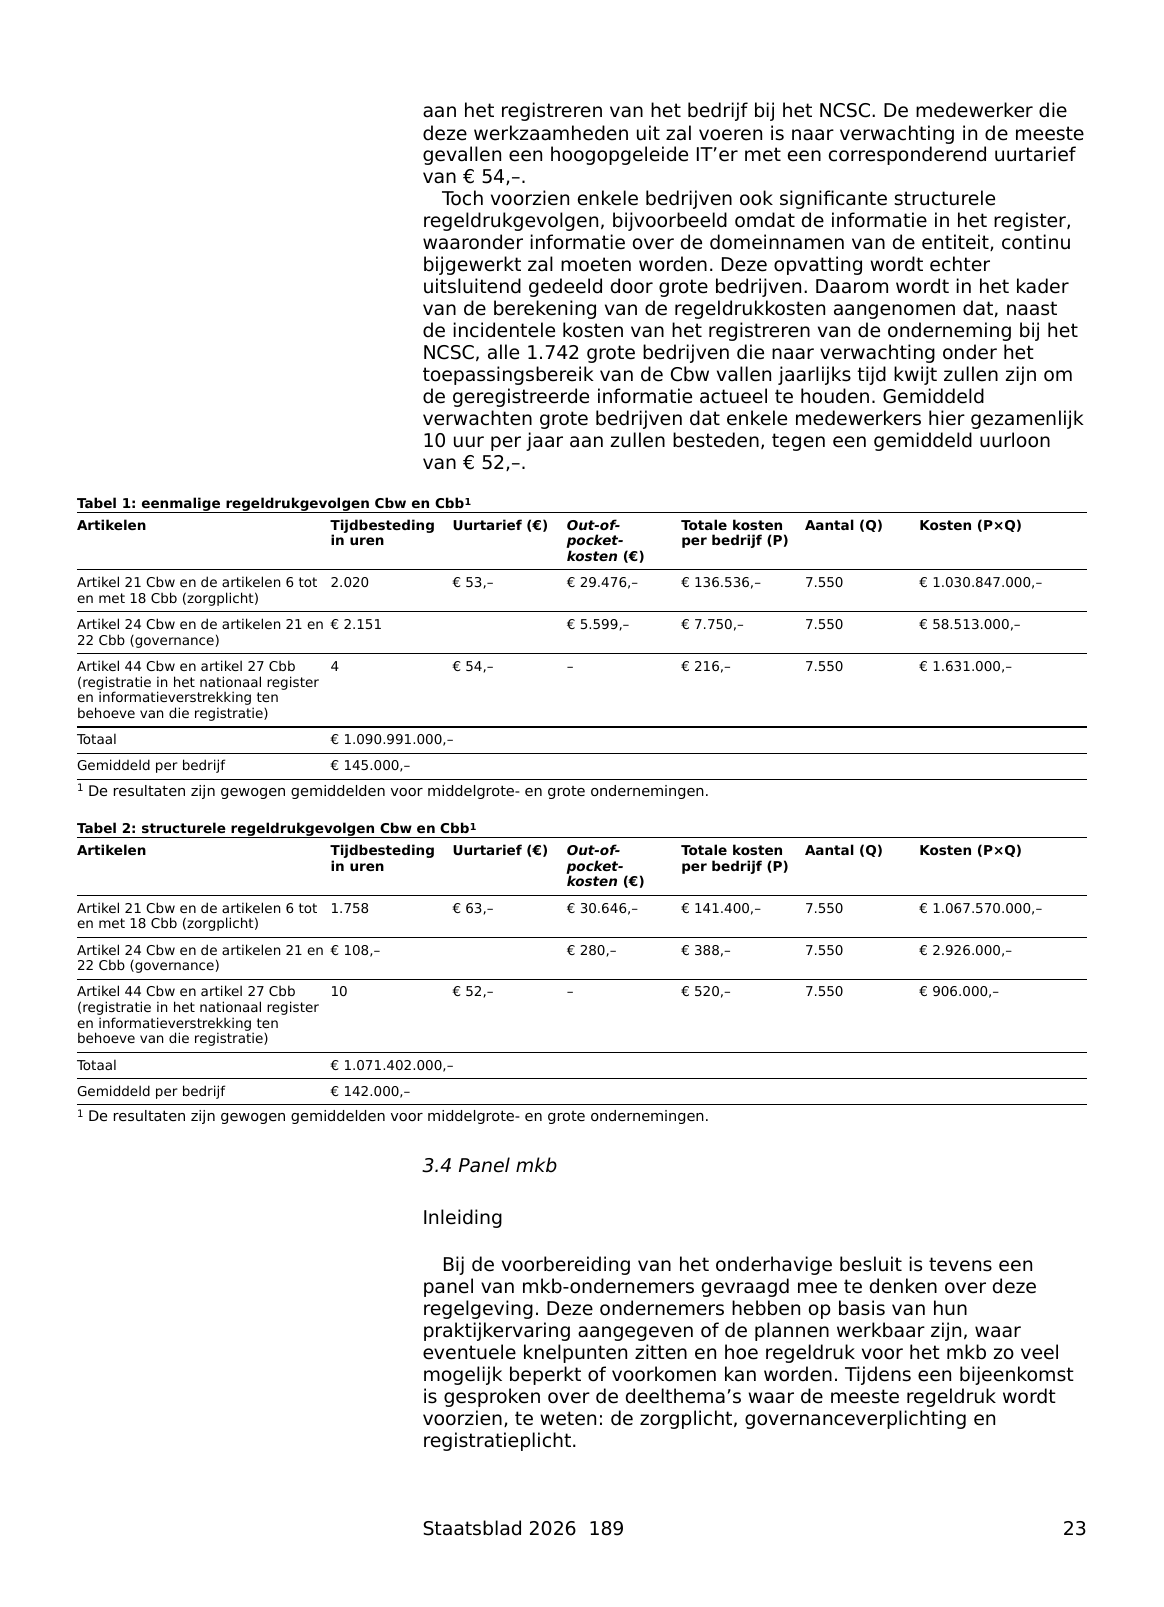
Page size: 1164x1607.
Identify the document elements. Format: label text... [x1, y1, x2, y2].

table_cell € 5.599,– [561, 612, 675, 653]
table_cell Aantal (Q) [799, 513, 913, 569]
table_cell Totale kosten per bedrijf (P) [675, 838, 799, 895]
table_cell € 1.071.402.000,– [324, 1053, 1087, 1078]
table_cell € 53,– [446, 570, 561, 611]
table_header Tabel 1: eenmalige regeldrukgevolgen Cbw en Cbb1 [77, 496, 1087, 512]
subtitle Inleiding [422, 1207, 1087, 1229]
text Toch voorzien enkele bedrijven ook significante structurele regeldrukgevolgen, bijvoorbeeld omdat de informatie in het register, waaronder informatie over de domeinnamen van de entiteit, continu bijgewerkt zal moeten worden. Deze opvatting wordt echter uitsluitend gedeeld door grote bedrijven. Daarom wordt in het kader van de berekening van de regeldrukkosten aangenomen dat, naast de incidentele kosten van het registreren van de onderneming bij het NCSC, alle 1.742 grote bedrijven die naar verwachting onder het toepassingsbereik van de Cbw vallen jaarlijks tijd kwijt zullen zijn om de geregistreerde informatie actueel te houden. Gemiddeld verwachten grote bedrijven dat enkele medewerkers hier gezamenlijk 10 uur per jaar aan zullen besteden, tegen een gemiddeld uurloon van € 52,–. [422, 188, 1087, 474]
table_cell Tijdbesteding in uren [324, 838, 446, 895]
table_cell € 388,– [675, 938, 799, 978]
table_cell 7.550 [799, 896, 913, 937]
table_cell € 141.400,– [675, 896, 799, 937]
table_cell 2.020 [324, 570, 446, 611]
table_cell € 1.030.847.000,– [913, 570, 1087, 611]
table_cell 7.550 [799, 570, 913, 611]
table_cell Uurtarief (€) [446, 838, 561, 895]
table_cell – [561, 654, 675, 726]
table_cell € 1.067.570.000,– [913, 896, 1087, 937]
table_cell € 280,– [561, 938, 675, 978]
table_cell Artikel 24 Cbw en de artikelen 21 en 22 Cbb (governance) [77, 938, 324, 978]
table_cell € 136.536,– [675, 570, 799, 611]
table_cell Out-of-pocket-kosten (€) [561, 513, 675, 569]
table_cell 10 [324, 980, 446, 1052]
table_cell Artikelen [77, 838, 324, 895]
table_cell 7.550 [799, 654, 913, 726]
table_cell Artikel 44 Cbw en artikel 27 Cbb (registratie in het nationaal register en informatieverstrekking ten behoeve van die registratie) [77, 654, 324, 726]
table_cell € 63,– [446, 896, 561, 937]
table_cell Uurtarief (€) [446, 513, 561, 569]
table_cell € 2.151 [324, 612, 561, 653]
table_cell Tijdbesteding in uren [324, 513, 446, 569]
table_cell € 54,– [446, 654, 561, 726]
table_cell € 906.000,– [913, 980, 1087, 1052]
table_cell Artikel 44 Cbw en artikel 27 Cbb (registratie in het nationaal register en informatieverstrekking ten behoeve van die registratie) [77, 980, 324, 1052]
table_cell Kosten (P×Q) [913, 838, 1087, 895]
table_cell 7.550 [799, 938, 913, 978]
table_cell € 108,– [324, 938, 561, 978]
table_header Tabel 2: structurele regeldrukgevolgen Cbw en Cbb1 [77, 821, 1087, 837]
table_cell Kosten (P×Q) [913, 513, 1087, 569]
table_cell € 216,– [675, 654, 799, 726]
table_cell Artikelen [77, 513, 324, 569]
table_cell € 520,– [675, 980, 799, 1052]
text Bij de voorbereiding van het onderhavige besluit is tevens een panel van mkb-ondernemers gevraagd mee te denken over deze regelgeving. Deze ondernemers hebben op basis van hun praktijkervaring aangegeven of de plannen werkbaar zijn, waar eventuele knelpunten zitten en hoe regeldruk voor het mkb zo veel mogelijk beperkt of voorkomen kan worden. Tijdens een bijeenkomst is gesproken over de deelthema’s waar de meeste regeldruk wordt voorzien, te weten: de zorgplicht, governanceverplichting en registratieplicht. [422, 1254, 1087, 1452]
table_cell 7.550 [799, 612, 913, 653]
table_cell Totale kosten per bedrijf (P) [675, 513, 799, 569]
table_cell Artikel 21 Cbw en de artikelen 6 tot en met 18 Cbb (zorgplicht) [77, 570, 324, 611]
text aan het registreren van het bedrijf bij het NCSC. De medewerker die deze werkzaamheden uit zal voeren is naar verwachting in de meeste gevallen een hoogopgeleide IT’er met een corresponderend uurtarief van € 54,–. [422, 100, 1087, 188]
table_cell 7.550 [799, 980, 913, 1052]
table_cell Gemiddeld per bedrijf [77, 1079, 324, 1104]
subtitle 3.4 Panel mkb [422, 1155, 1087, 1177]
table_cell Gemiddeld per bedrijf [77, 754, 324, 779]
table_cell Artikel 24 Cbw en de artikelen 21 en 22 Cbb (governance) [77, 612, 324, 653]
table_cell € 29.476,– [561, 570, 675, 611]
table_cell € 2.926.000,– [913, 938, 1087, 978]
table_cell € 52,– [446, 980, 561, 1052]
table_cell Totaal [77, 1053, 324, 1078]
table_cell Aantal (Q) [799, 838, 913, 895]
table_cell € 58.513.000,– [913, 612, 1087, 653]
table_cell € 30.646,– [561, 896, 675, 937]
table_cell 1 De resultaten zijn gewogen gemiddelden voor middelgrote- en grote ondernemingen. [77, 780, 1087, 799]
table_cell 1 De resultaten zijn gewogen gemiddelden voor middelgrote- en grote ondernemingen. [77, 1105, 1087, 1125]
table_cell € 1.631.000,– [913, 654, 1087, 726]
table_cell 4 [324, 654, 446, 726]
table_cell Totaal [77, 728, 324, 752]
table_cell – [561, 980, 675, 1052]
table_cell € 145.000,– [324, 754, 1087, 779]
table_cell € 142.000,– [324, 1079, 1087, 1104]
table_cell 1.758 [324, 896, 446, 937]
table_cell € 7.750,– [675, 612, 799, 653]
table_cell Out-of-pocket-kosten (€) [561, 838, 675, 895]
table_cell € 1.090.991.000,– [324, 728, 1087, 752]
table_cell Artikel 21 Cbw en de artikelen 6 tot en met 18 Cbb (zorgplicht) [77, 896, 324, 937]
